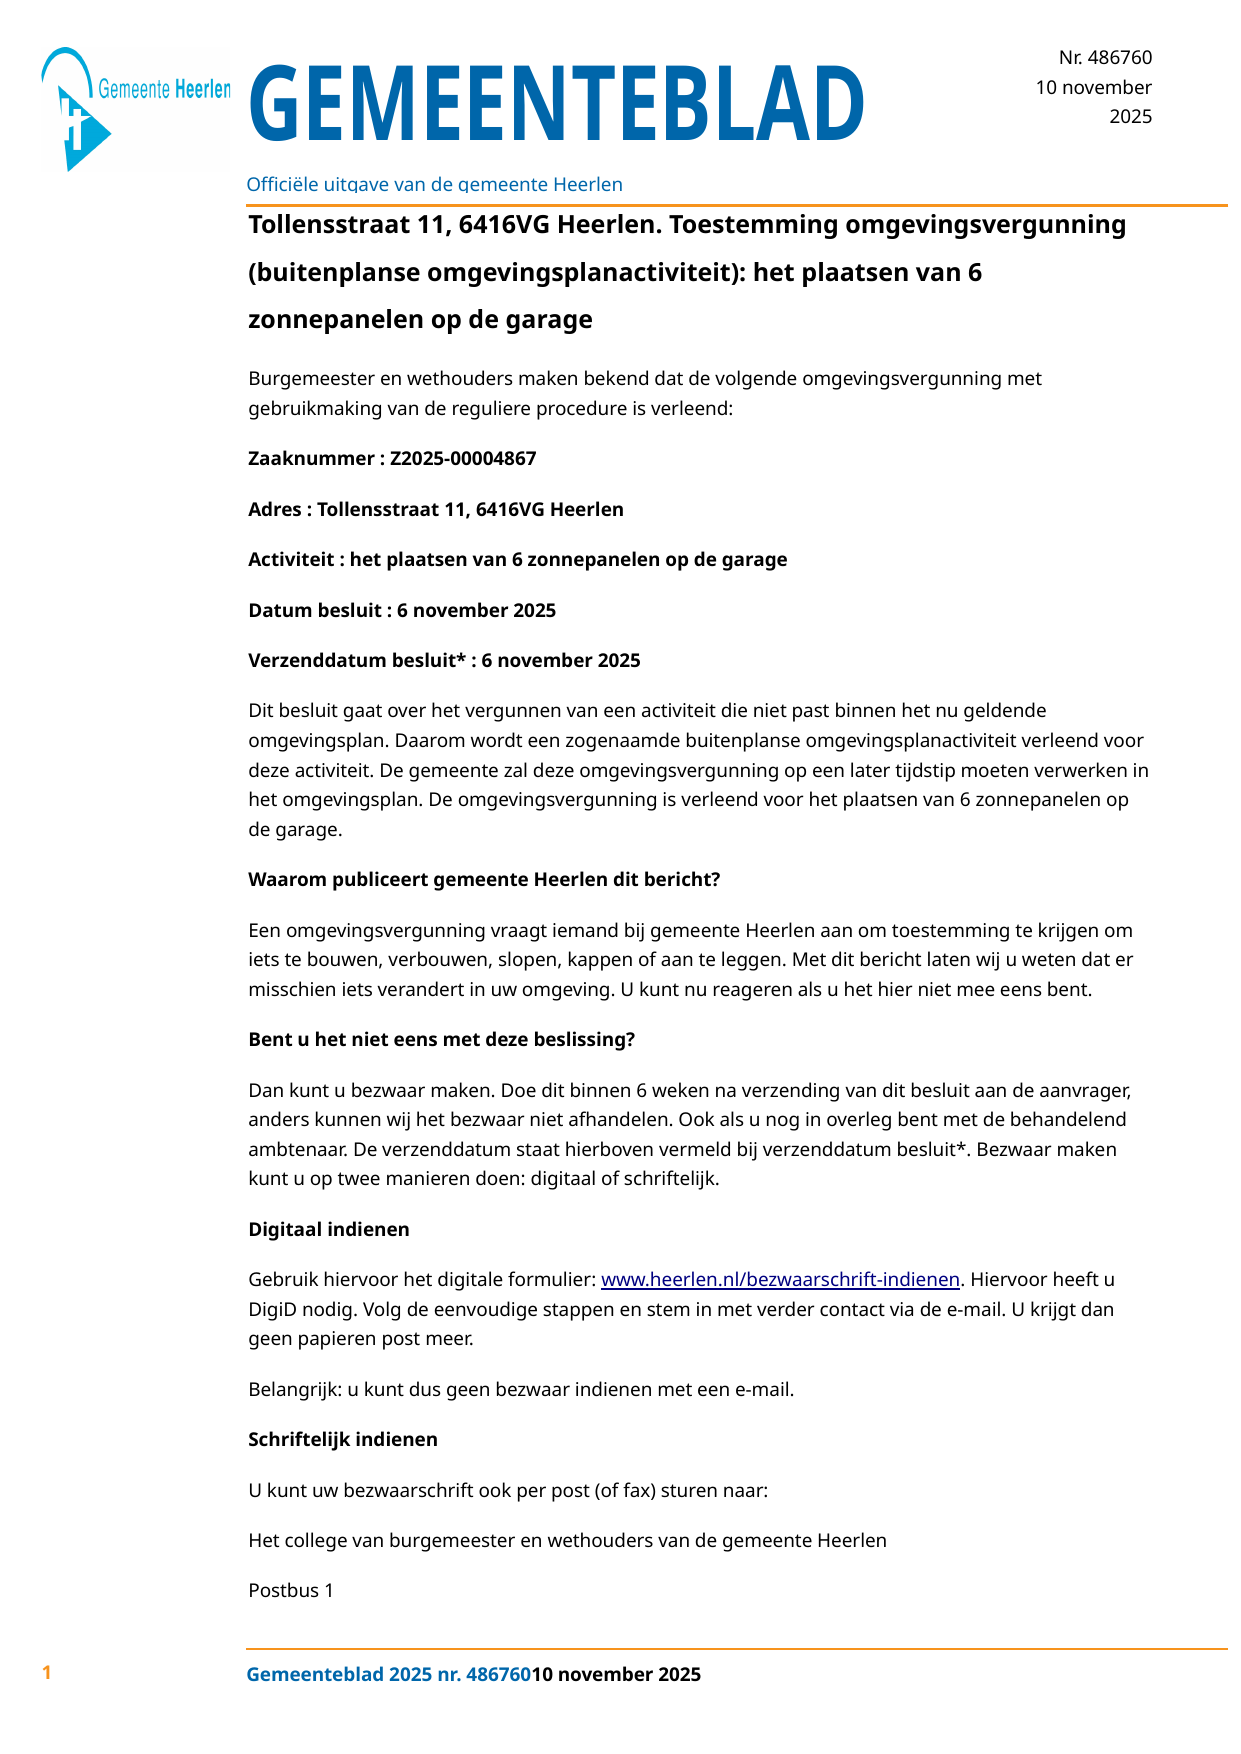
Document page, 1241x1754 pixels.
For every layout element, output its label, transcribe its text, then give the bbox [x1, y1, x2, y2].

text Een omgevingsvergunning vraagt iemand bij gemeente Heerlen aan om toestemming te krijgen om iets te bouwen, verbouwen, slopen, kappen of aan te leggen. Met dit bericht laten wij u weten dat er misschien iets verandert in uw omgeving. U kunt nu reageren als u het hier niet mee eens bent. [248, 917, 1152, 1002]
text Burgemeester en wethouders maken bekend dat de volgende omgevingsvergunning met gebruikmaking van de reguliere procedure is verleend: [248, 366, 1152, 421]
text U kunt uw bezwaarschrift ook per post (of fax) sturen naar: [248, 1477, 1152, 1502]
text Activiteit : het plaatsen van 6 zonnepanelen op de garage [248, 546, 1152, 572]
text Adres : Tollensstraat 11, 6416VG Heerlen [248, 496, 1152, 522]
text Gebruik hiervoor het digitale formulier: www.heerlen.nl/bezwaarschrift-indienen. Hiervoor heeft u DigiD nodig. Volg de eenvoudige stappen en stem in met verder contact via de e-mail. U krijgt dan geen papieren post meer. [248, 1266, 1152, 1351]
text Dit besluit gaat over het vergunnen van een activiteit die niet past binnen het nu geldende omgevingsplan. Daarom wordt een zogenaamde buitenplanse omgevingsplanactiviteit verleend voor deze activiteit. De gemeente zal deze omgevingsvergunning op een later tijdstip moeten verwerken in het omgevingsplan. De omgevingsvergunning is verleend voor het plaatsen van 6 zonnepanelen op de garage. [248, 698, 1152, 842]
text Bent u het niet eens met deze beslissing? [248, 1026, 1152, 1052]
text Waarom publiceert gemeente Heerlen dit bericht? [248, 866, 1152, 892]
picture [41, 47, 231, 172]
text Dan kunt u bezwaar maken. Doe dit binnen 6 weken na verzending van dit besluit aan de aanvrager, anders kunnen wij het bezwaar niet afhandelen. Ook als u nog in overleg bent met de behandelend ambtenaar. De verzenddatum staat hierboven vermeld bij verzenddatum besluit*. Bezwaar maken kunt u op twee manieren doen: digitaal of schriftelijk. [248, 1077, 1152, 1191]
picture [41, 47, 59, 70]
text Postbus 1 [248, 1578, 1152, 1603]
text Schriftelijk indienen [248, 1426, 1152, 1452]
text Zaaknummer : Z2025-00004867 [248, 446, 1152, 471]
text Tollensstraat 11, 6416VG Heerlen. Toestemming omgevingsvergunning (buitenplanse omgevingsplanactiviteit): het plaatsen van 6 zonnepanelen op de garage [248, 207, 1152, 336]
text Het college van burgemeester en wethouders van de gemeente Heerlen [248, 1527, 1152, 1553]
text Verzenddatum besluit* : 6 november 2025 [248, 647, 1152, 673]
text Belangrijk: u kunt dus geen bezwaar indienen met een e-mail. [248, 1376, 1152, 1402]
text Digitaal indienen [248, 1216, 1152, 1242]
text Datum besluit : 6 november 2025 [248, 597, 1152, 622]
